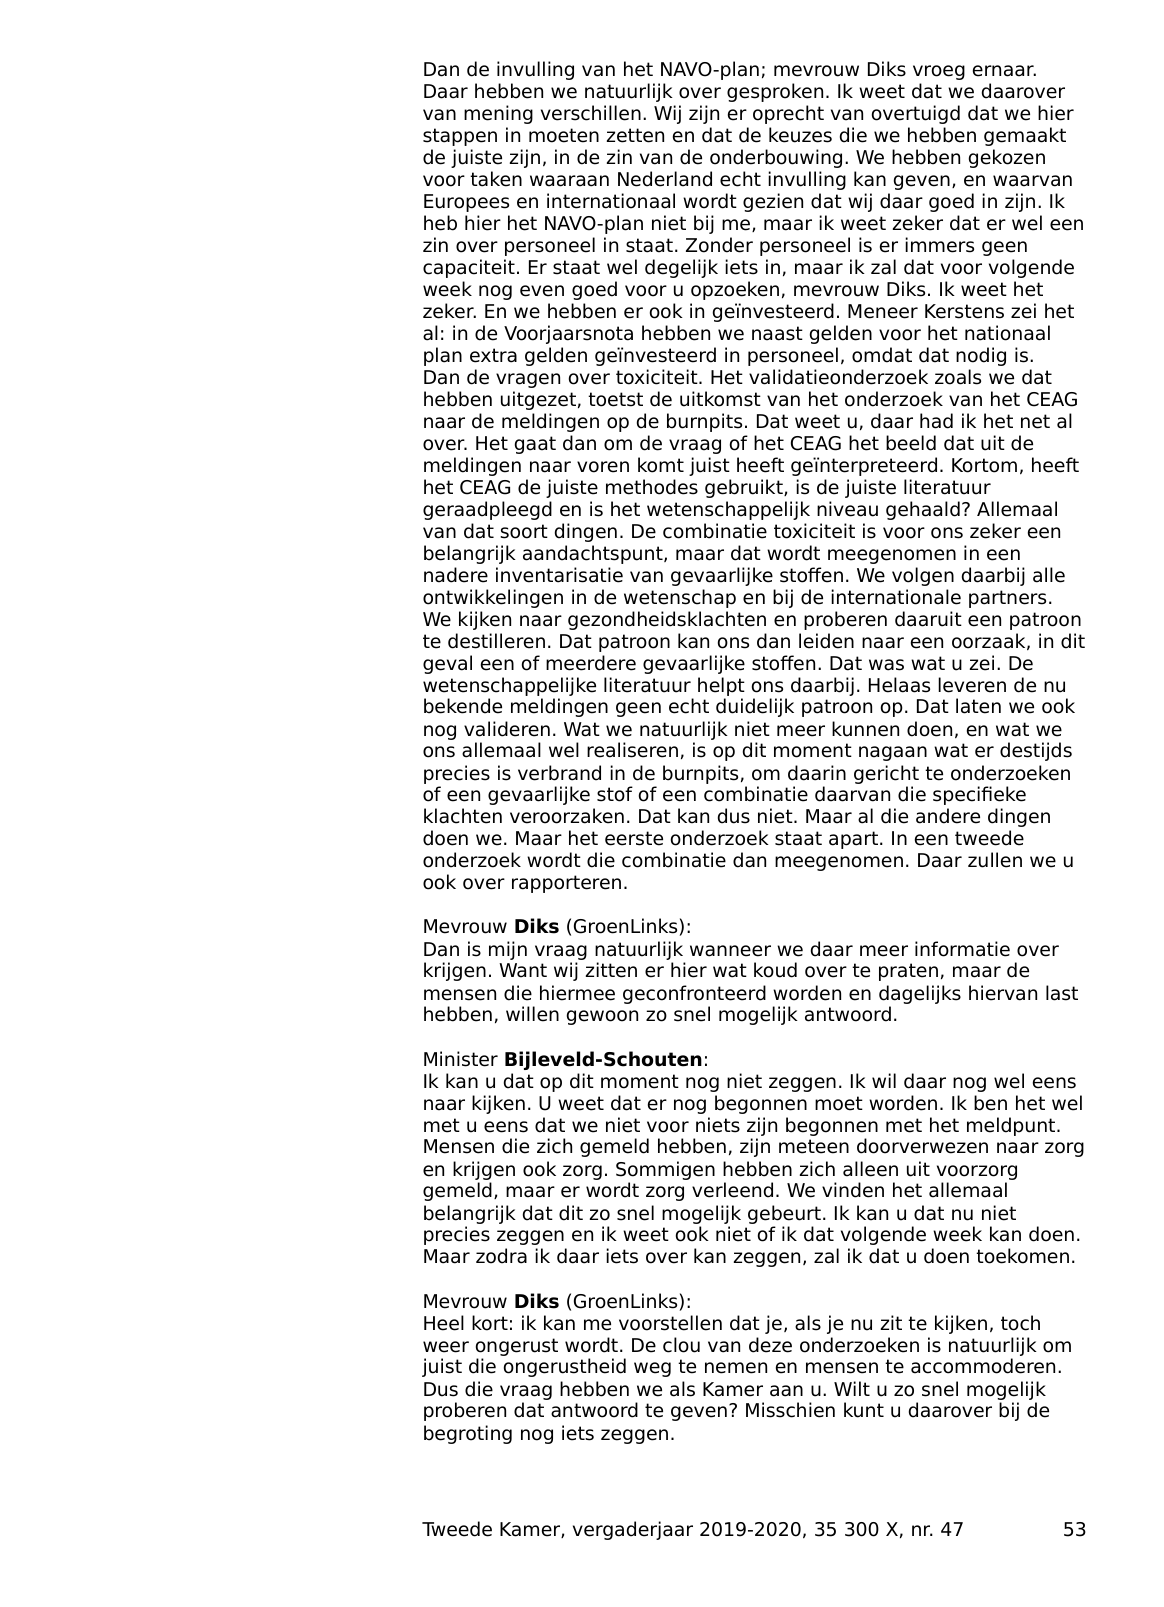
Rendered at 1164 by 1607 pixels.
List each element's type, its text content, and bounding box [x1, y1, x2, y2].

text Heel kort: ik kan me voorstellen dat je, als je nu zit te kijken, toch weer ongerust wordt. De clou van deze onderzoeken is natuurlijk om juist die ongerustheid weg te nemen en mensen te accommoderen. Dus die vraag hebben we als Kamer aan u. Wilt u zo snel mogelijk proberen dat antwoord te geven? Misschien kunt u daarover bij de begroting nog iets zeggen. [422, 1312, 1087, 1444]
text Dan de vragen over toxiciteit. Het validatieonderzoek zoals we dat hebben uitgezet, toetst de uitkomst van het onderzoek van het CEAG naar de meldingen op de burnpits. Dat weet u, daar had ik het net al over. Het gaat dan om de vraag of het CEAG het beeld dat uit de meldingen naar voren komt juist heeft geïnterpreteerd. Kortom, heeft het CEAG de juiste methodes gebruikt, is de juiste literatuur geraadpleegd en is het wetenschappelijk niveau gehaald? Allemaal van dat soort dingen. De combinatie toxiciteit is voor ons zeker een belangrijk aandachtspunt, maar dat wordt meegenomen in een nadere inventarisatie van gevaarlijke stoffen. We volgen daarbij alle ontwikkelingen in de wetenschap en bij de internationale partners. We kijken naar gezondheidsklachten en proberen daaruit een patroon te destilleren. Dat patroon kan ons dan leiden naar een oorzaak, in dit geval een of meerdere gevaarlijke stoffen. Dat was wat u zei. De wetenschappelijke literatuur helpt ons daarbij. Helaas leveren de nu bekende meldingen geen echt duidelijk patroon op. Dat laten we ook nog valideren. Wat we natuurlijk niet meer kunnen doen, en wat we ons allemaal wel realiseren, is op dit moment nagaan wat er destijds precies is verbrand in de burnpits, om daarin gericht te onderzoeken of een gevaarlijke stof of een combinatie daarvan die specifieke klachten veroorzaken. Dat kan dus niet. Maar al die andere dingen doen we. Maar het eerste onderzoek staat apart. In een tweede onderzoek wordt die combinatie dan meegenomen. Daar zullen we u ook over rapporteren. [422, 367, 1087, 894]
text Mevrouw Diks (GroenLinks): [422, 916, 1087, 938]
text Minister Bijleveld-Schouten: [422, 1048, 1087, 1071]
text Mevrouw Diks (GroenLinks): [422, 1291, 1087, 1312]
text Ik kan u dat op dit moment nog niet zeggen. Ik wil daar nog wel eens naar kijken. U weet dat er nog begonnen moet worden. Ik ben het wel met u eens dat we niet voor niets zijn begonnen met het meldpunt. Mensen die zich gemeld hebben, zijn meteen doorverwezen naar zorg en krijgen ook zorg. Sommigen hebben zich alleen uit voorzorg gemeld, maar er wordt zorg verleend. We vinden het allemaal belangrijk dat dit zo snel mogelijk gebeurt. Ik kan u dat nu niet precies zeggen en ik weet ook niet of ik dat volgende week kan doen. Maar zodra ik daar iets over kan zeggen, zal ik dat u doen toekomen. [422, 1071, 1087, 1268]
text Dan de invulling van het NAVO-plan; mevrouw Diks vroeg ernaar. Daar hebben we natuurlijk over gesproken. Ik weet dat we daarover van mening verschillen. Wij zijn er oprecht van overtuigd dat we hier stappen in moeten zetten en dat de keuzes die we hebben gemaakt de juiste zijn, in de zin van de onderbouwing. We hebben gekozen voor taken waaraan Nederland echt invulling kan geven, en waarvan Europees en internationaal wordt gezien dat wij daar goed in zijn. Ik heb hier het NAVO-plan niet bij me, maar ik weet zeker dat er wel een zin over personeel in staat. Zonder personeel is er immers geen capaciteit. Er staat wel degelijk iets in, maar ik zal dat voor volgende week nog even goed voor u opzoeken, mevrouw Diks. Ik weet het zeker. En we hebben er ook in geïnvesteerd. Meneer Kerstens zei het al: in de Voorjaarsnota hebben we naast gelden voor het nationaal plan extra gelden geïnvesteerd in personeel, omdat dat nodig is. [422, 59, 1087, 367]
text Dan is mijn vraag natuurlijk wanneer we daar meer informatie over krijgen. Want wij zitten er hier wat koud over te praten, maar de mensen die hiermee geconfronteerd worden en dagelijks hiervan last hebben, willen gewoon zo snel mogelijk antwoord. [422, 938, 1087, 1026]
